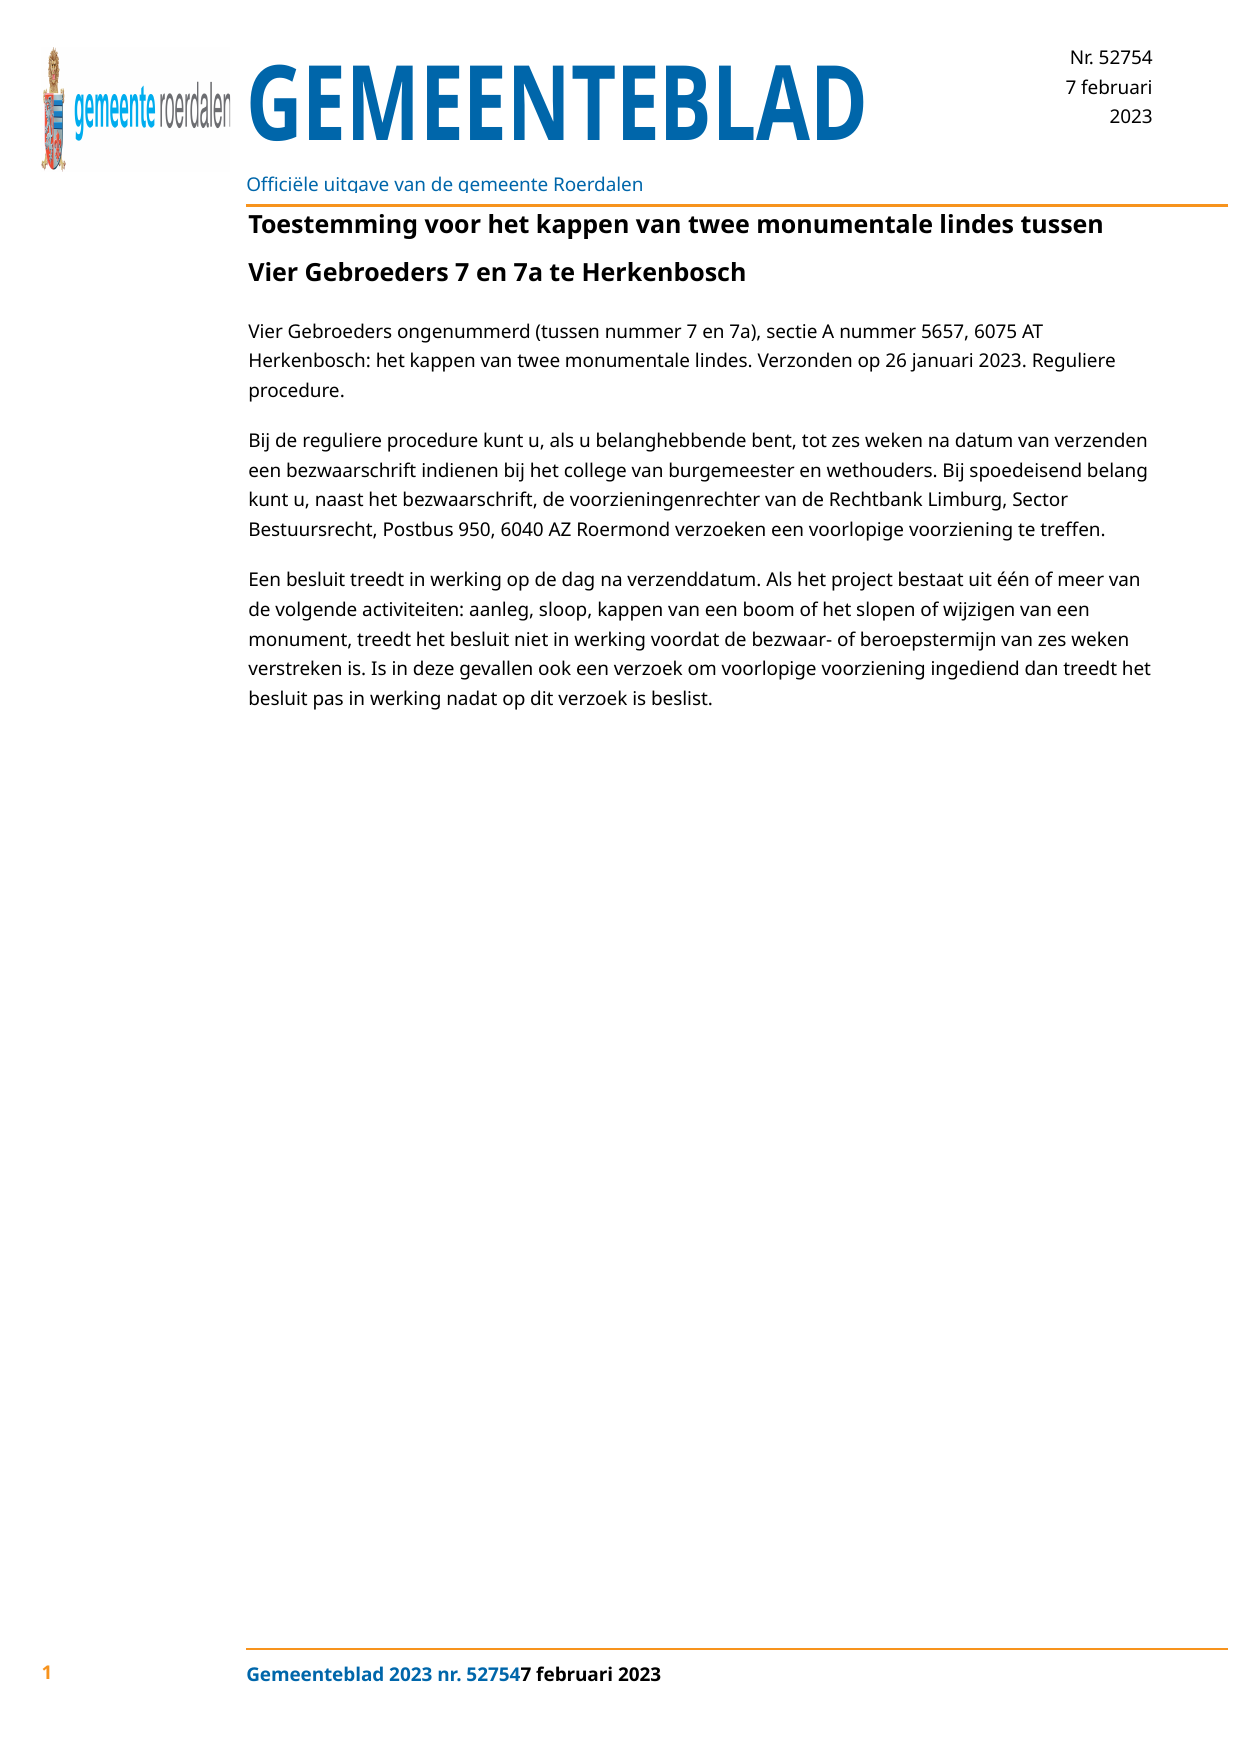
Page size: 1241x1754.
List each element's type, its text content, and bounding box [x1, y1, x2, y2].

picture [41, 47, 231, 172]
text Een besluit treedt in werking op de dag na verzenddatum. Als het project bestaat uit één of meer van de volgende activiteiten: aanleg, sloop, kappen van een boom of het slopen of wijzigen van een monument, treedt het besluit niet in werking voordat de bezwaar- of beroepstermijn van zes weken verstreken is. Is in deze gevallen ook een verzoek om voorlopige voorziening ingediend dan treedt het besluit pas in werking nadat op dit verzoek is beslist. [248, 567, 1152, 711]
text Bij de reguliere procedure kunt u, als u belanghebbende bent, tot zes weken na datum van verzenden een bezwaarschrift indienen bij het college van burgemeester en wethouders. Bij spoedeisend belang kunt u, naast het bezwaarschrift, de voorzieningenrechter van de Rechtbank Limburg, Sector Bestuursrecht, Postbus 950, 6040 AZ Roermond verzoeken een voorlopige voorziening te treffen. [248, 427, 1152, 542]
text Vier Gebroeders ongenummerd (tussen nummer 7 en 7a), sectie A nummer 5657, 6075 AT Herkenbosch: het kappen van twee monumentale lindes. Verzonden op 26 januari 2023. Reguliere procedure. [248, 318, 1152, 403]
text Toestemming voor het kappen van twee monumentale lindes tussen Vier Gebroeders 7 en 7a te Herkenbosch [248, 207, 1152, 288]
